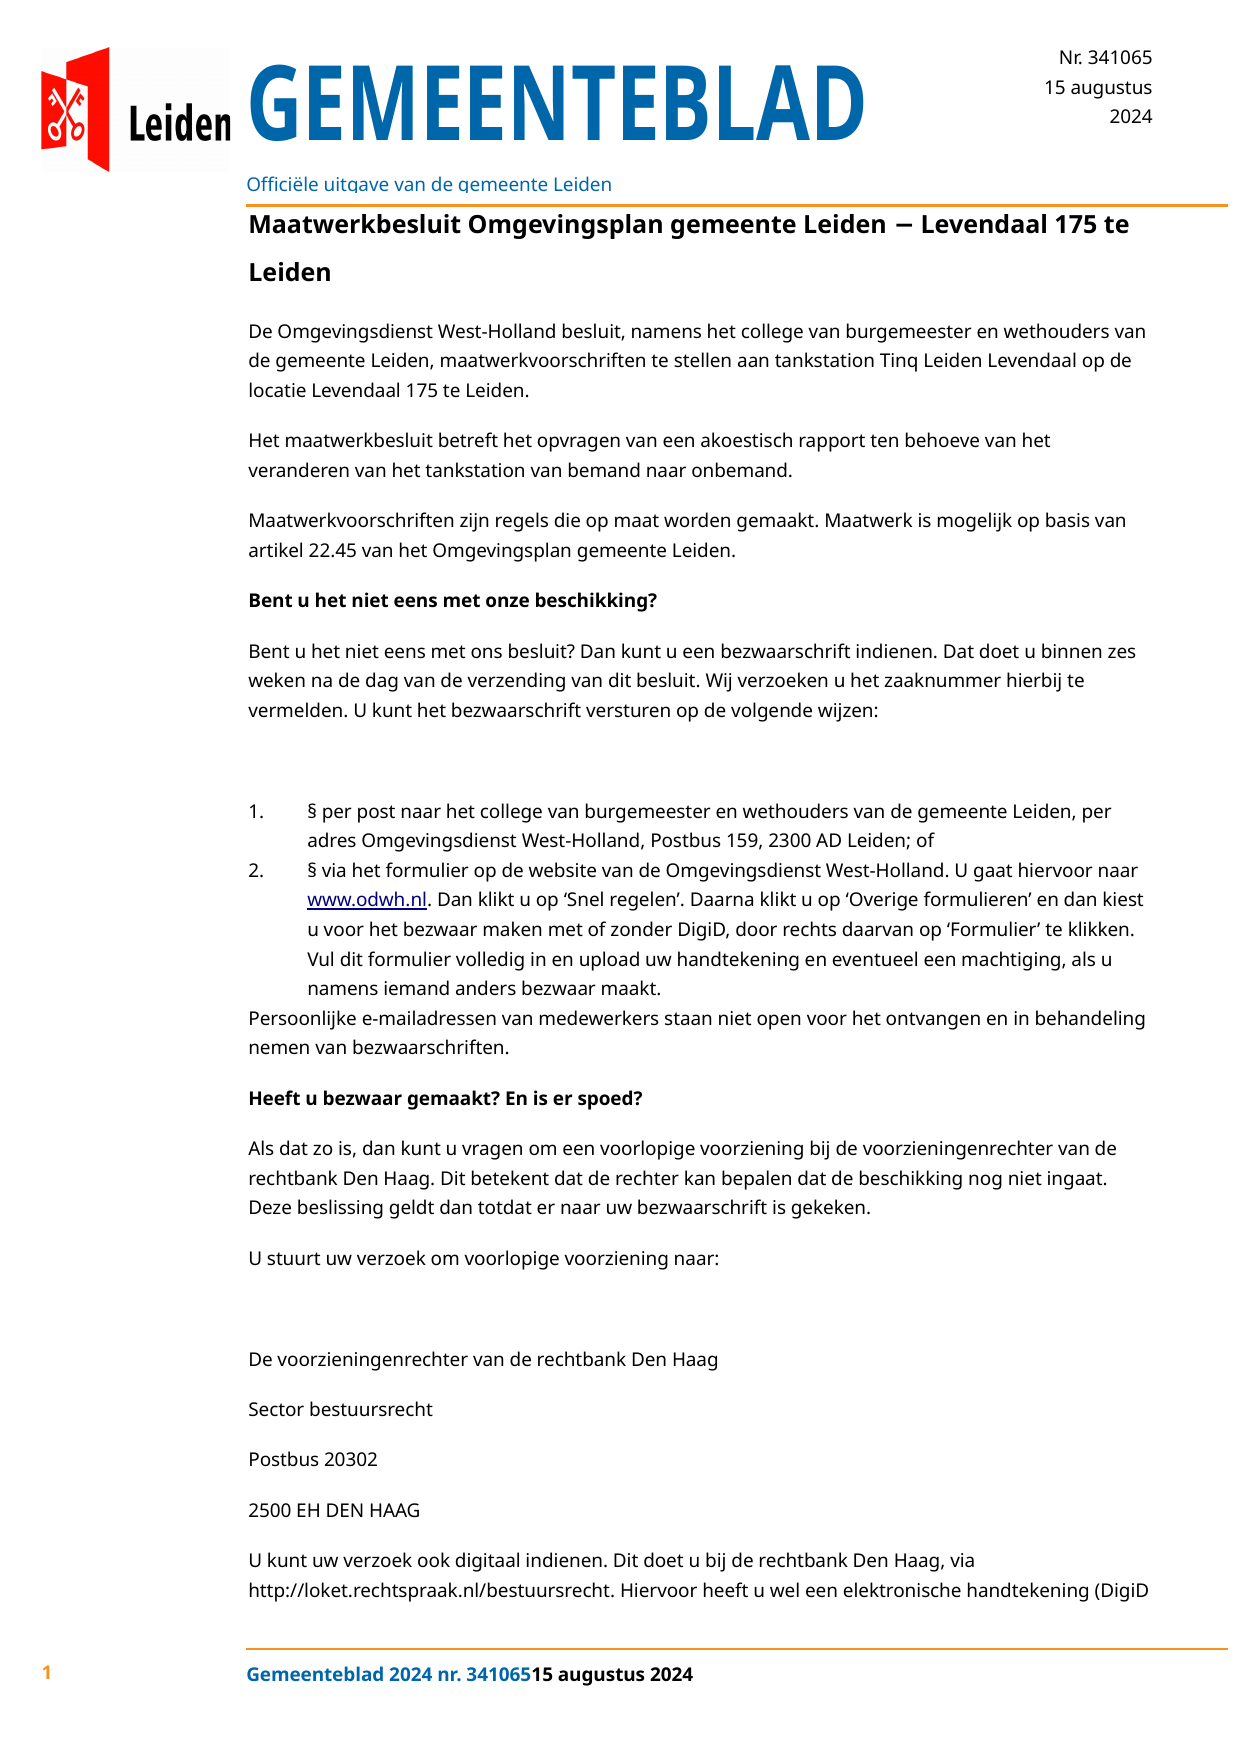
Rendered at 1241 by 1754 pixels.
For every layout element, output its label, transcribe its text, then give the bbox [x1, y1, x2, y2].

text Bent u het niet eens met ons besluit? Dan kunt u een bezwaarschrift indienen. Dat doet u binnen zes weken na de dag van de verzending van dit besluit. Wij verzoeken u het zaaknummer hierbij te vermelden. U kunt het bezwaarschrift versturen op de volgende wijzen: [248, 638, 1152, 723]
text Maatwerkbesluit Omgevingsplan gemeente Leiden − Levendaal 175 te Leiden [248, 207, 1152, 288]
text Heeft u bezwaar gemaakt? En is er spoed? [248, 1085, 1152, 1111]
text De voorzieningenrechter van de rechtbank Den Haag [248, 1346, 1152, 1372]
text Het maatwerkbesluit betreft het opvragen van een akoestisch rapport ten behoeve van het veranderen van het tankstation van bemand naar onbemand. [248, 427, 1152, 483]
text De Omgevingsdienst West-Holland besluit, namens het college van burgemeester en wethouders van de gemeente Leiden, maatwerkvoorschriften te stellen aan tankstation Tinq Leiden Levendaal op de locatie Levendaal 175 te Leiden. [248, 318, 1152, 403]
text U kunt uw verzoek ook digitaal indienen. Dit doet u bij de rechtbank Den Haag, via http://loket.rechtspraak.nl/bestuursrecht. Hiervoor heeft u wel een elektronische handtekening (DigiD [248, 1547, 1152, 1603]
text Sector bestuursrecht [248, 1396, 1152, 1422]
text Postbus 20302 [248, 1447, 1152, 1472]
text Als dat zo is, dan kunt u vragen om een voorlopige voorziening bij de voorzieningenrechter van de rechtbank Den Haag. Dit betekent dat de rechter kan bepalen dat de beschikking nog niet ingaat. Deze beslissing geldt dan totdat er naar uw bezwaarschrift is gekeken. [248, 1135, 1152, 1220]
list § via het formulier op de website van de Omgevingsdienst West-Holland. U gaat hiervoor naar www.odwh.nl. Dan klikt u op ‘Snel regelen’. Daarna klikt u op ‘Overige formulieren’ en dan kiest u voor het bezwaar maken met of zonder DigiD, door rechts daarvan op ‘Formulier’ te klikken. Vul dit formulier volledig in en upload uw handtekening en eventueel een machtiging, als u namens iemand anders bezwaar maakt. [248, 857, 1152, 1001]
text Persoonlijke e-mailadressen van medewerkers staan niet open voor het ontvangen en in behandeling nemen van bezwaarschriften. [248, 1005, 1152, 1060]
picture [41, 47, 231, 172]
text 2500 EH DEN HAAG [248, 1497, 1152, 1523]
text U stuurt uw verzoek om voorlopige voorziening naar: [248, 1245, 1152, 1271]
text Bent u het niet eens met onze beschikking? [248, 587, 1152, 613]
list § per post naar het college van burgemeester en wethouders van de gemeente Leiden, per adres Omgevingsdienst West-Holland, Postbus 159, 2300 AD Leiden; of [248, 798, 1152, 853]
text Maatwerkvoorschriften zijn regels die op maat worden gemaakt. Maatwerk is mogelijk op basis van artikel 22.45 van het Omgevingsplan gemeente Leiden. [248, 507, 1152, 563]
